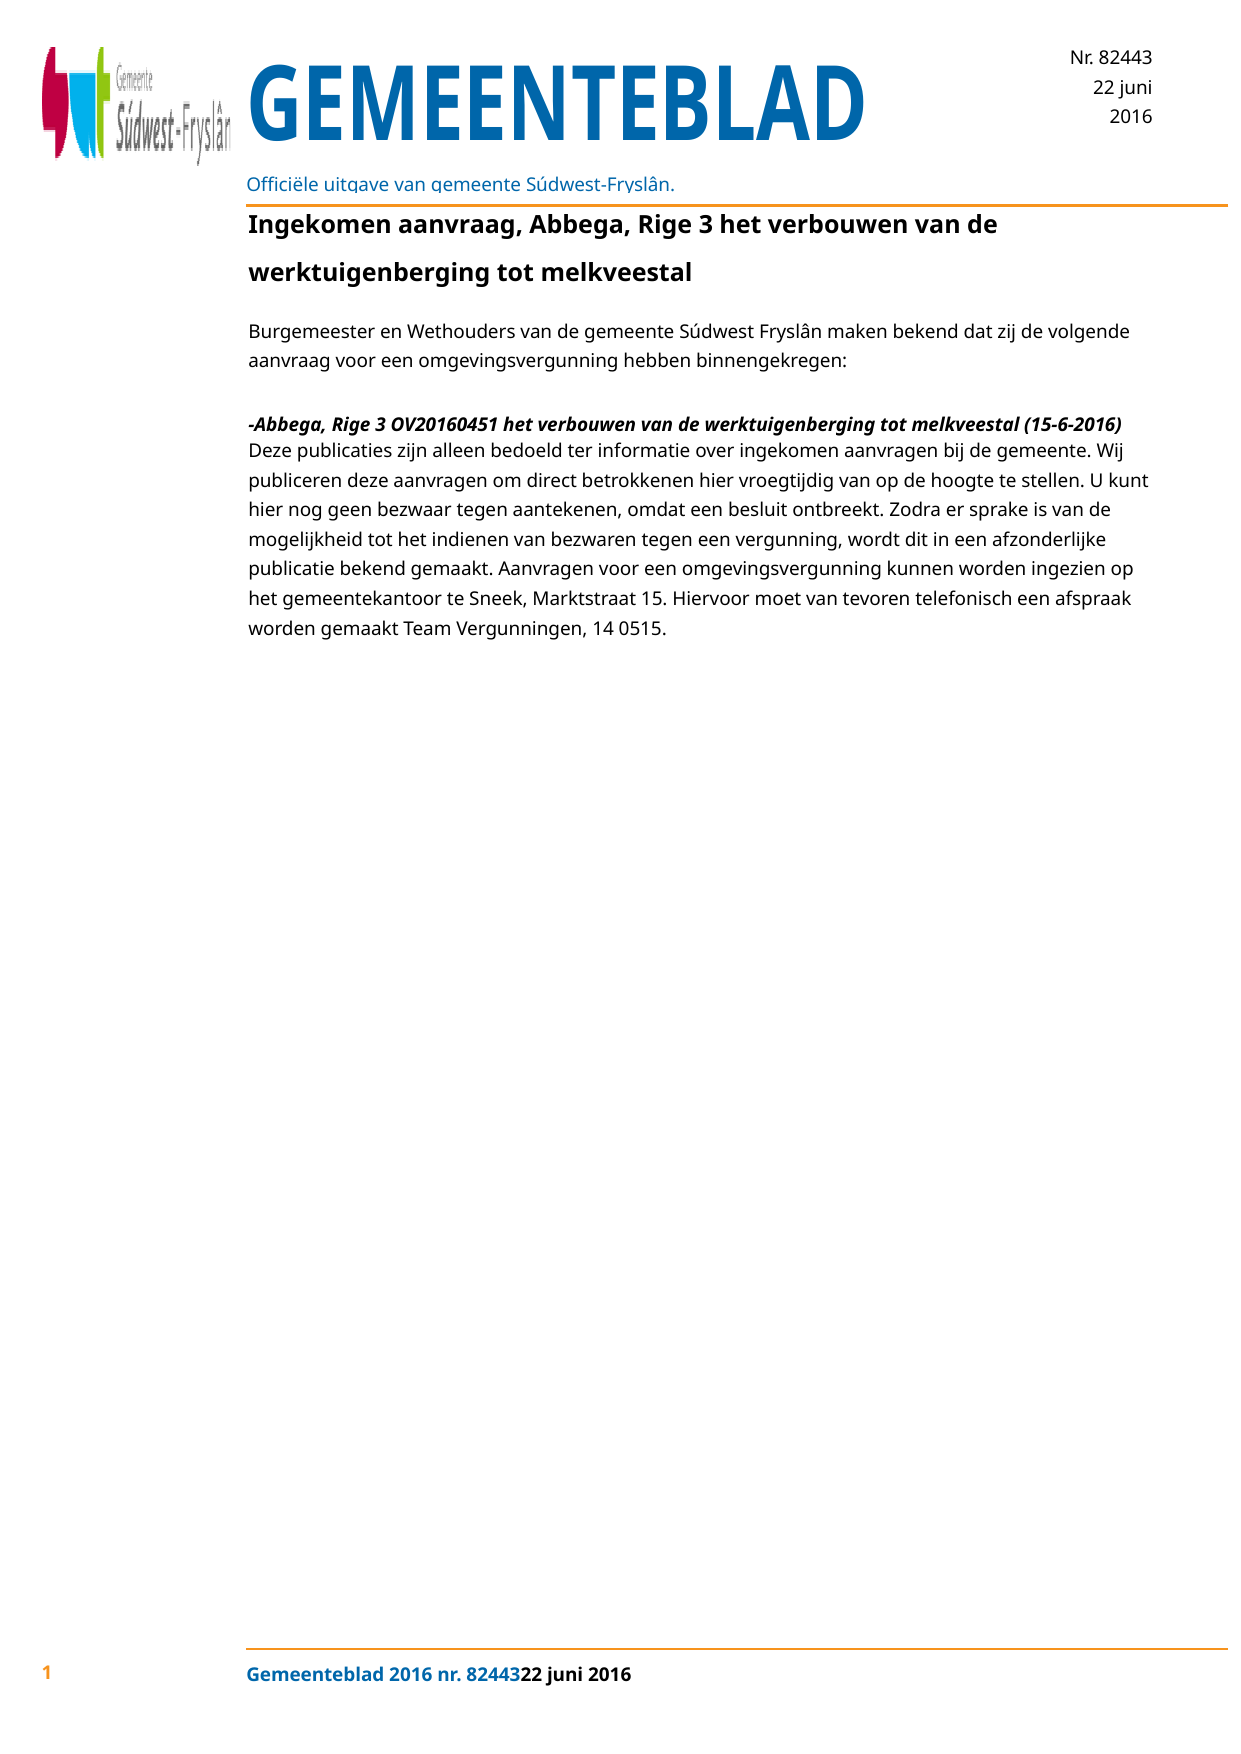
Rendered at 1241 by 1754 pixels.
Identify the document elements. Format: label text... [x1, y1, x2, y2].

text Burgemeester en Wethouders van de gemeente Súdwest Fryslân maken bekend dat zij de volgende aanvraag voor een omgevingsvergunning hebben binnengekregen: [248, 318, 1152, 373]
text Deze publicaties zijn alleen bedoeld ter informatie over ingekomen aanvragen bij de gemeente. Wij publiceren deze aanvragen om direct betrokkenen hier vroegtijdig van op de hoogte te stellen. U kunt hier nog geen bezwaar tegen aantekenen, omdat een besluit ontbreekt. Zodra er sprake is van de mogelijkheid tot het indienen van bezwaren tegen een vergunning, wordt dit in een afzonderlijke publicatie bekend gemaakt. Aanvragen voor een omgevingsvergunning kunnen worden ingezien op het gemeentekantoor te Sneek, Marktstraat 15. Hiervoor moet van tevoren telefonisch een afspraak worden gemaakt Team Vergunningen, 14 0515. [248, 437, 1152, 640]
text Ingekomen aanvraag, Abbega, Rige 3 het verbouwen van de werktuigenberging tot melkveestal [248, 207, 1152, 288]
picture [41, 47, 231, 172]
text -Abbega, Rige 3 OV20160451 het verbouwen van de werktuigenberging tot melkveestal (15-6-2016) [248, 411, 1152, 437]
